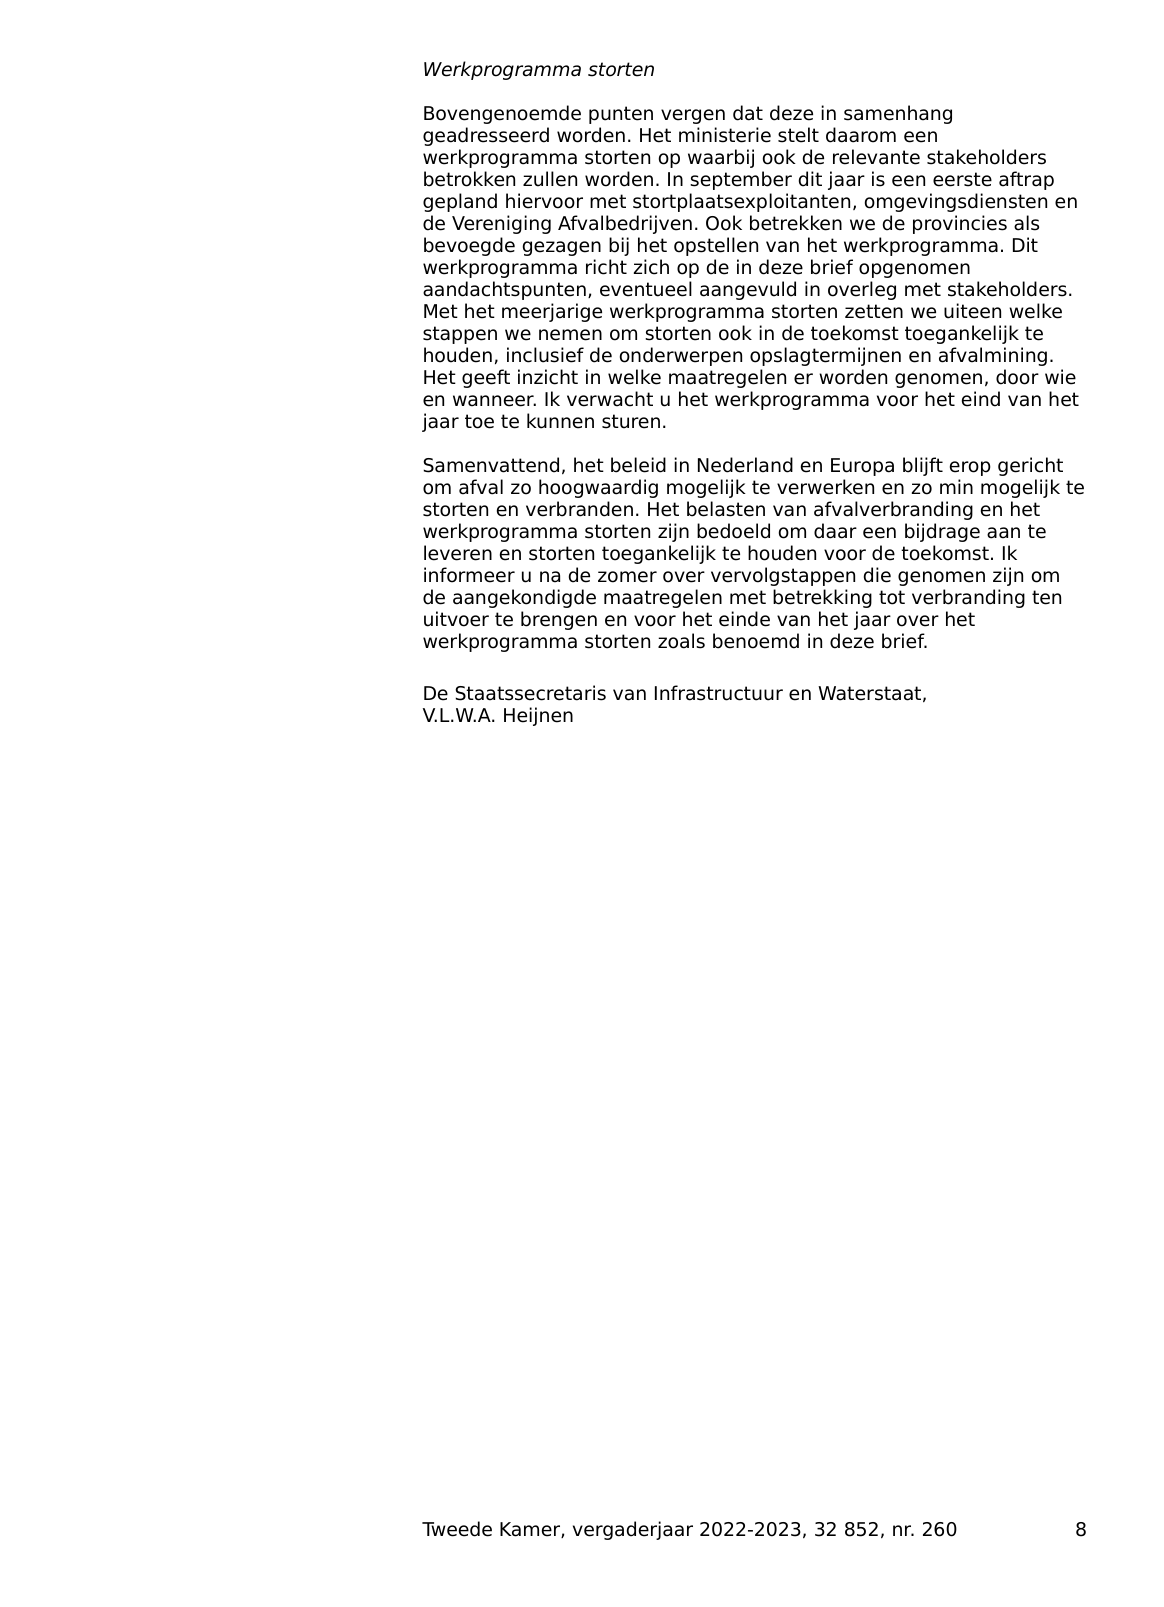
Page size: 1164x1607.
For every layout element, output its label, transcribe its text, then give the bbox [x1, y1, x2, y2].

text De Staatssecretaris van Infrastructuur en Waterstaat, V.L.W.A. Heijnen [422, 683, 1087, 727]
text Bovengenoemde punten vergen dat deze in samenhang geadresseerd worden. Het ministerie stelt daarom een werkprogramma storten op waarbij ook de relevante stakeholders betrokken zullen worden. In september dit jaar is een eerste aftrap gepland hiervoor met stortplaatsexploitanten, omgevingsdiensten en de Vereniging Afvalbedrijven. Ook betrekken we de provincies als bevoegde gezagen bij het opstellen van het werkprogramma. Dit werkprogramma richt zich op de in deze brief opgenomen aandachtspunten, eventueel aangevuld in overleg met stakeholders. Met het meerjarige werkprogramma storten zetten we uiteen welke stappen we nemen om storten ook in de toekomst toegankelijk te houden, inclusief de onderwerpen opslagtermijnen en afvalmining. Het geeft inzicht in welke maatregelen er worden genomen, door wie en wanneer. Ik verwacht u het werkprogramma voor het eind van het jaar toe te kunnen sturen. [422, 103, 1087, 433]
subtitle Werkprogramma storten [422, 59, 1087, 81]
text Samenvattend, het beleid in Nederland en Europa blijft erop gericht om afval zo hoogwaardig mogelijk te verwerken en zo min mogelijk te storten en verbranden. Het belasten van afvalverbranding en het werkprogramma storten zijn bedoeld om daar een bijdrage aan te leveren en storten toegankelijk te houden voor de toekomst. Ik informeer u na de zomer over vervolgstappen die genomen zijn om de aangekondigde maatregelen met betrekking tot verbranding ten uitvoer te brengen en voor het einde van het jaar over het werkprogramma storten zoals benoemd in deze brief. [422, 455, 1087, 653]
